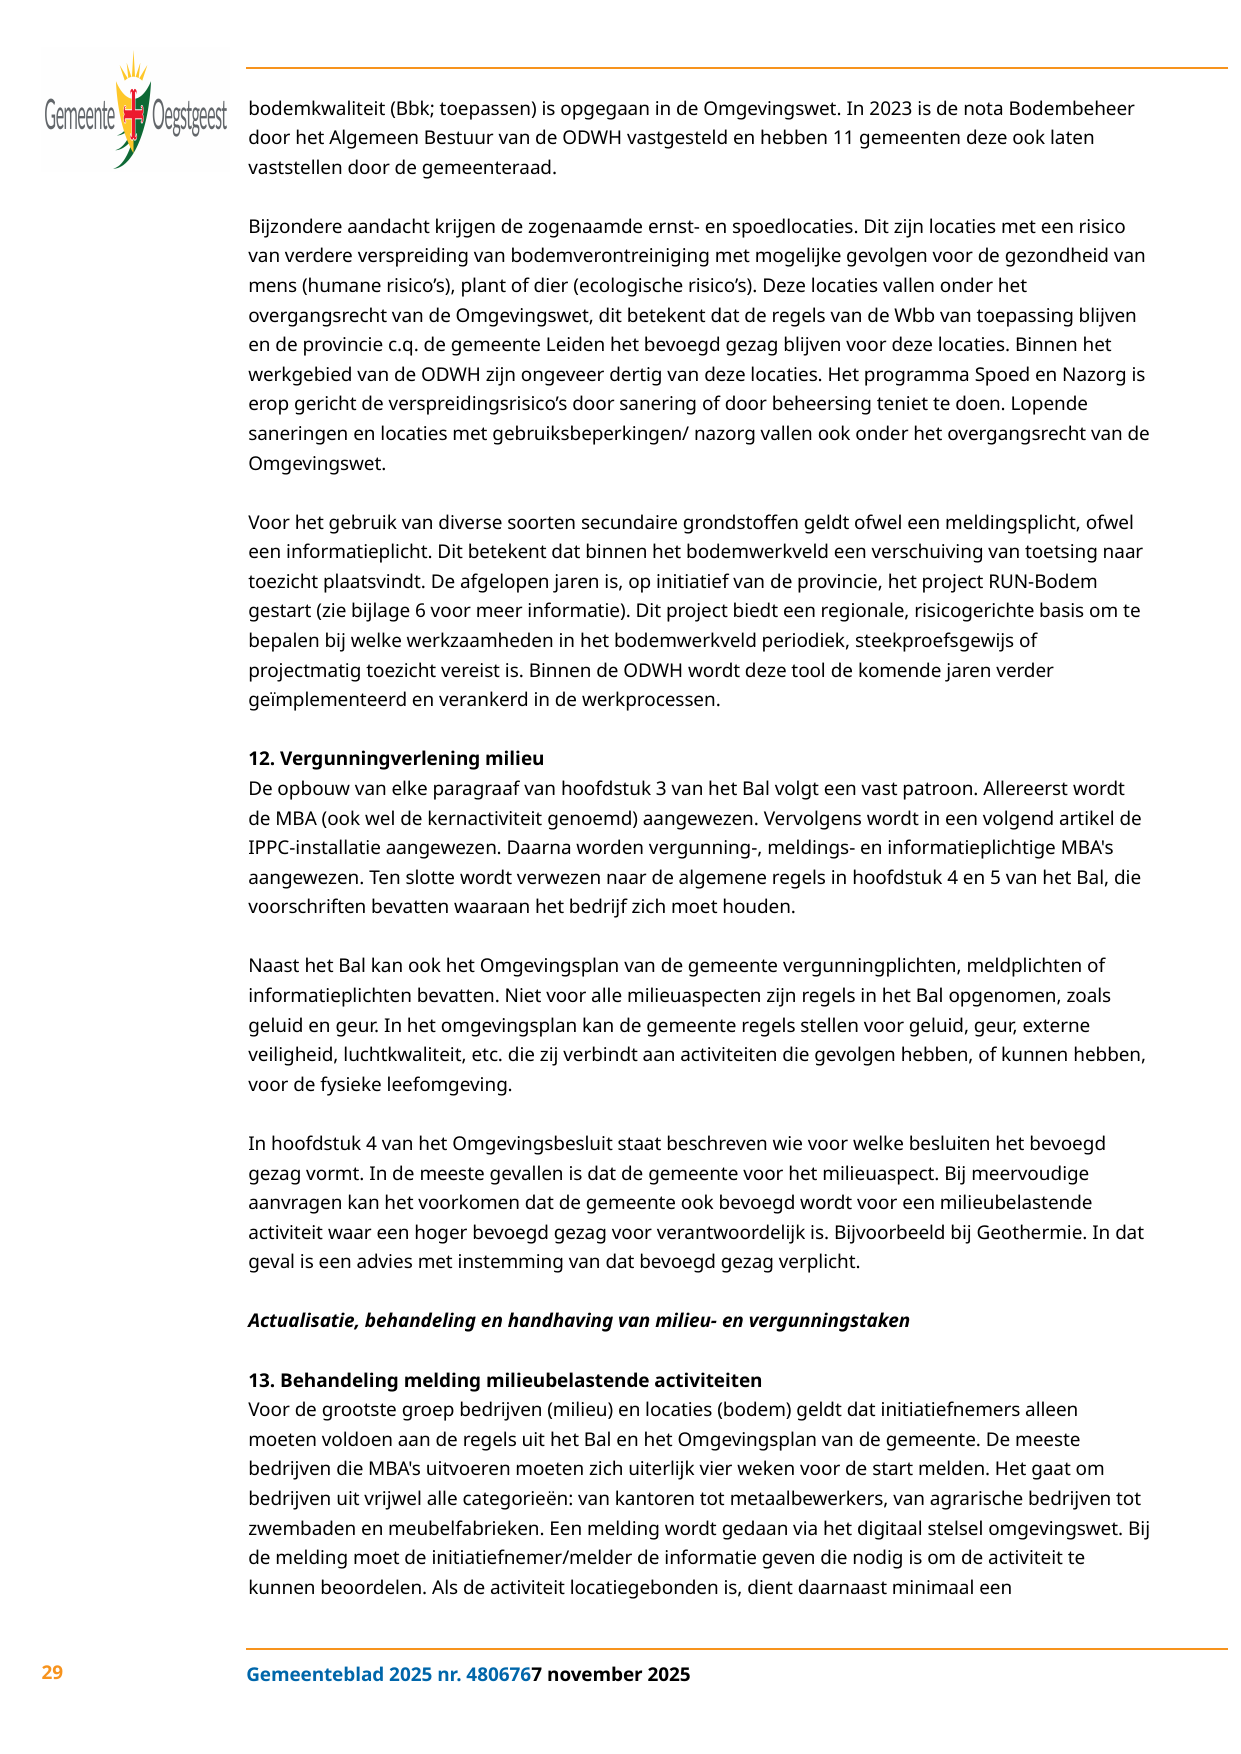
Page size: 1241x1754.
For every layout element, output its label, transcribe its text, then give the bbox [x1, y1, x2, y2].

text bodemkwaliteit (Bbk; toepassen) is opgegaan in de Omgevingswet. In 2023 is de nota Bodembeheer door het Algemeen Bestuur van de ODWH vastgesteld en hebben 11 gemeenten deze ook laten vaststellen door de gemeenteraad. [248, 95, 1152, 180]
text Voor het gebruik van diverse soorten secundaire grondstoffen geldt ofwel een meldingsplicht, ofwel een informatieplicht. Dit betekent dat binnen het bodemwerkveld een verschuiving van toetsing naar toezicht plaatsvindt. De afgelopen jaren is, op initiatief van de provincie, het project RUN-Bodem gestart (zie bijlage 6 voor meer informatie). Dit project biedt een regionale, risicogerichte basis om te bepalen bij welke werkzaamheden in het bodemwerkveld periodiek, steekproefsgewijs of projectmatig toezicht vereist is. Binnen de ODWH wordt deze tool de komende jaren verder geïmplementeerd en verankerd in de werkprocessen. [248, 509, 1152, 712]
text In hoofdstuk 4 van het Omgevingsbesluit staat beschreven wie voor welke besluiten het bevoegd gezag vormt. In de meeste gevallen is dat de gemeente voor het milieuaspect. Bij meervoudige aanvragen kan het voorkomen dat de gemeente ook bevoegd wordt voor een milieubelastende activiteit waar een hoger bevoegd gezag voor verantwoordelijk is. Bijvoorbeeld bij Geothermie. In dat geval is een advies met instemming van dat bevoegd gezag verplicht. [248, 1130, 1152, 1274]
text Actualisatie, behandeling en handhaving van milieu- en vergunningstaken [248, 1308, 1152, 1333]
picture [41, 47, 231, 172]
text 12. Vergunningverlening milieu [248, 746, 1152, 771]
text De opbouw van elke paragraaf van hoofdstuk 3 van het Bal volgt een vast patroon. Allereerst wordt de MBA (ook wel de kernactiviteit genoemd) aangewezen. Vervolgens wordt in een volgend artikel de IPPC-installatie aangewezen. Daarna worden vergunning-, meldings- en informatieplichtige MBA's aangewezen. Ten slotte wordt verwezen naar de algemene regels in hoofdstuk 4 en 5 van het Bal, die voorschriften bevatten waaraan het bedrijf zich moet houden. [248, 775, 1152, 919]
text 13. Behandeling melding milieubelastende activiteiten [248, 1367, 1152, 1393]
text Naast het Bal kan ook het Omgevingsplan van de gemeente vergunningplichten, meldplichten of informatieplichten bevatten. Niet voor alle milieuaspecten zijn regels in het Bal opgenomen, zoals geluid en geur. In het omgevingsplan kan de gemeente regels stellen voor geluid, geur, externe veiligheid, luchtkwaliteit, etc. die zij verbindt aan activiteiten die gevolgen hebben, of kunnen hebben, voor de fysieke leefomgeving. [248, 953, 1152, 1097]
text Bijzondere aandacht krijgen de zogenaamde ernst- en spoedlocaties. Dit zijn locaties met een risico van verdere verspreiding van bodemverontreiniging met mogelijke gevolgen voor de gezondheid van mens (humane risico’s), plant of dier (ecologische risico’s). Deze locaties vallen onder het overgangsrecht van de Omgevingswet, dit betekent dat de regels van de Wbb van toepassing blijven en de provincie c.q. de gemeente Leiden het bevoegd gezag blijven voor deze locaties. Binnen het werkgebied van de ODWH zijn ongeveer dertig van deze locaties. Het programma Spoed en Nazorg is erop gericht de verspreidingsrisico’s door sanering of door beheersing teniet te doen. Lopende saneringen en locaties met gebruiksbeperkingen/ nazorg vallen ook onder het overgangsrecht van de Omgevingswet. [248, 213, 1152, 476]
text Voor de grootste groep bedrijven (milieu) en locaties (bodem) geldt dat initiatiefnemers alleen moeten voldoen aan de regels uit het Bal en het Omgevingsplan van de gemeente. De meeste bedrijven die MBA's uitvoeren moeten zich uiterlijk vier weken voor de start melden. Het gaat om bedrijven uit vrijwel alle categorieën: van kantoren tot metaalbewerkers, van agrarische bedrijven tot zwembaden en meubelfabrieken. Een melding wordt gedaan via het digitaal stelsel omgevingswet. Bij de melding moet de initiatiefnemer/melder de informatie geven die nodig is om de activiteit te kunnen beoordelen. Als de activiteit locatiegebonden is, dient daarnaast minimaal een [248, 1396, 1152, 1600]
